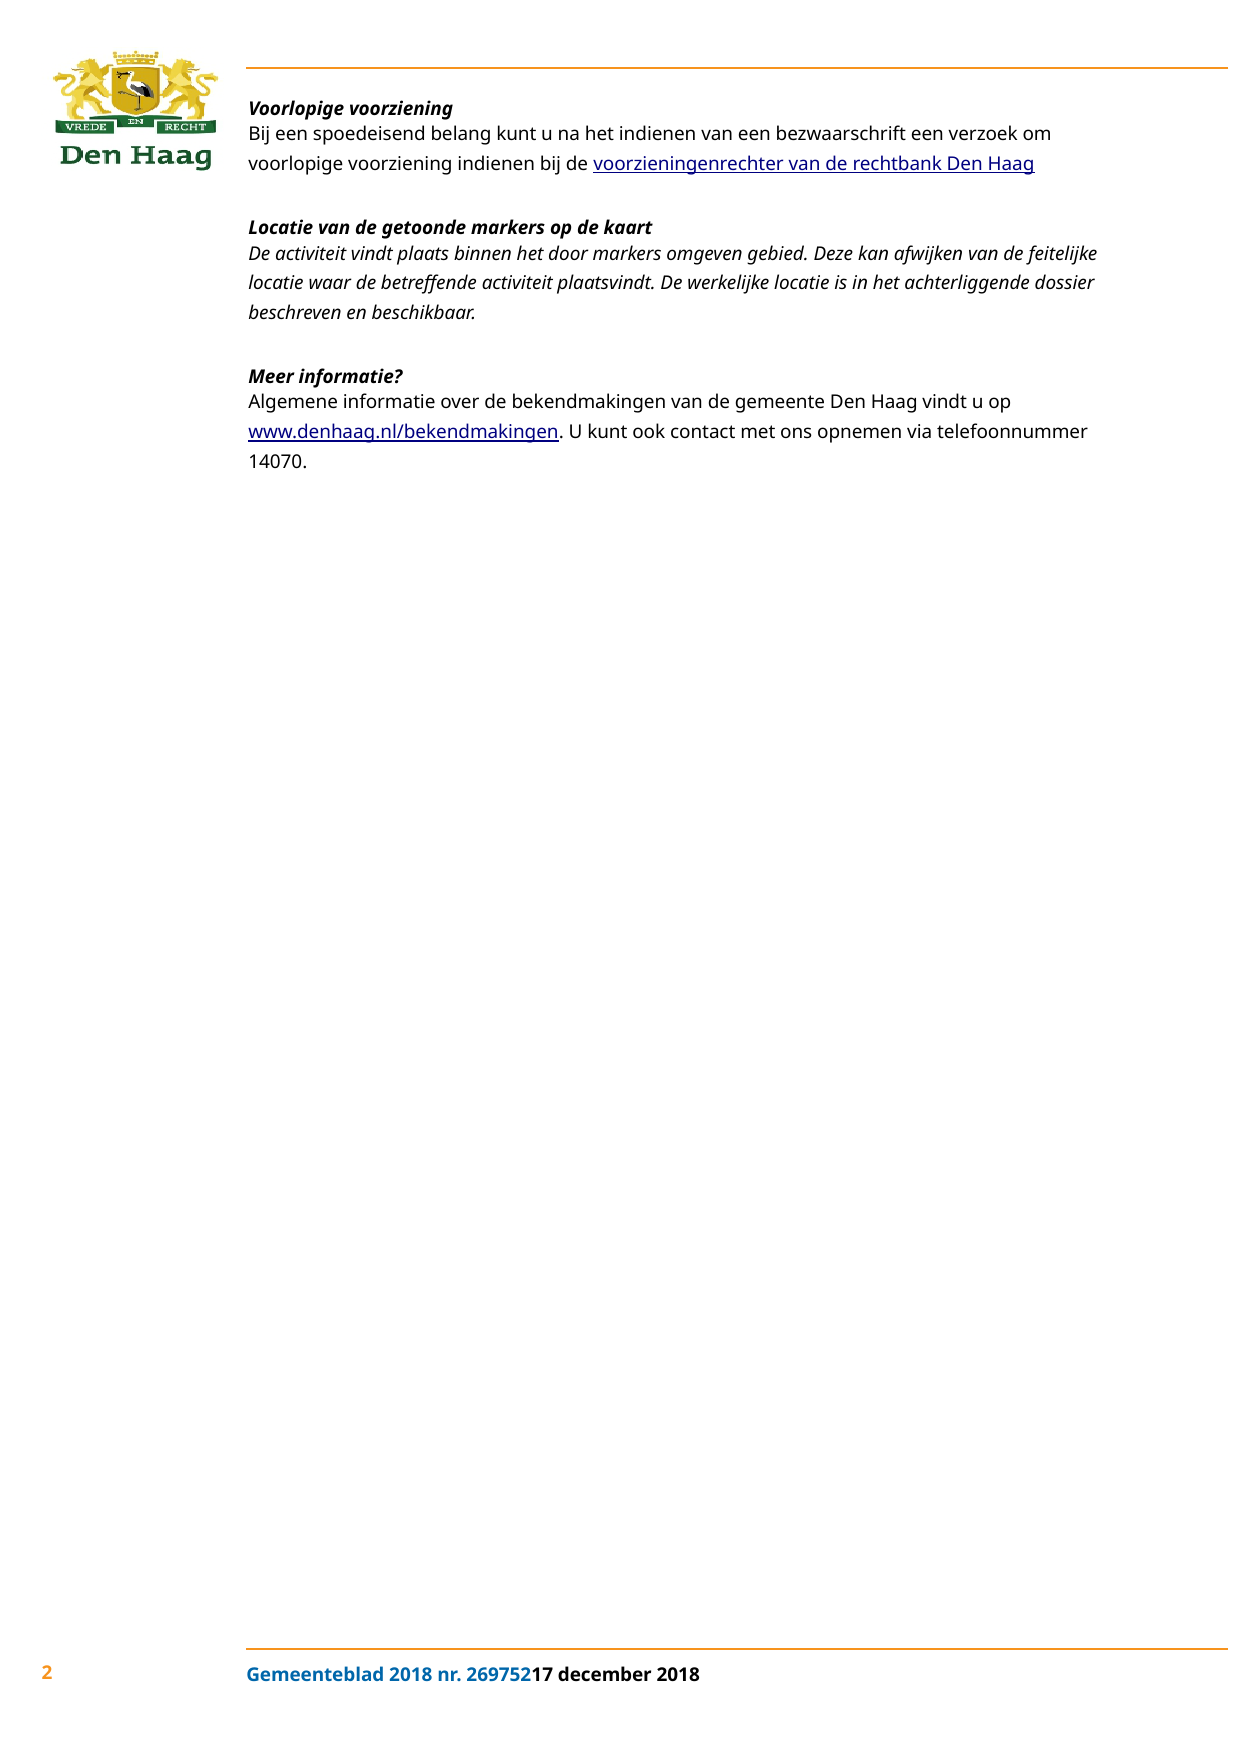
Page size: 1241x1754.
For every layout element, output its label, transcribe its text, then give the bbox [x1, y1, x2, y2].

text De activiteit vindt plaats binnen het door markers omgeven gebied. Deze kan afwijken van de feitelijke locatie waar de betreffende activiteit plaatsvindt. De werkelijke locatie is in het achterliggende dossier beschreven en beschikbaar. [248, 240, 1152, 325]
text Meer informatie? [248, 363, 1152, 389]
picture [41, 47, 231, 172]
text Voorlopige voorziening [248, 95, 1152, 121]
text Algemene informatie over de bekendmakingen van de gemeente Den Haag vindt u op www.denhaag.nl/bekendmakingen. U kunt ook contact met ons opnemen via telefoonnummer 14070. [248, 389, 1152, 473]
text Bij een spoedeisend belang kunt u na het indienen van een bezwaarschrift een verzoek om voorlopige voorziening indienen bij de voorzieningenrechter van de rechtbank Den Haag [248, 121, 1152, 176]
text Locatie van de getoonde markers op de kaart [248, 214, 1152, 240]
